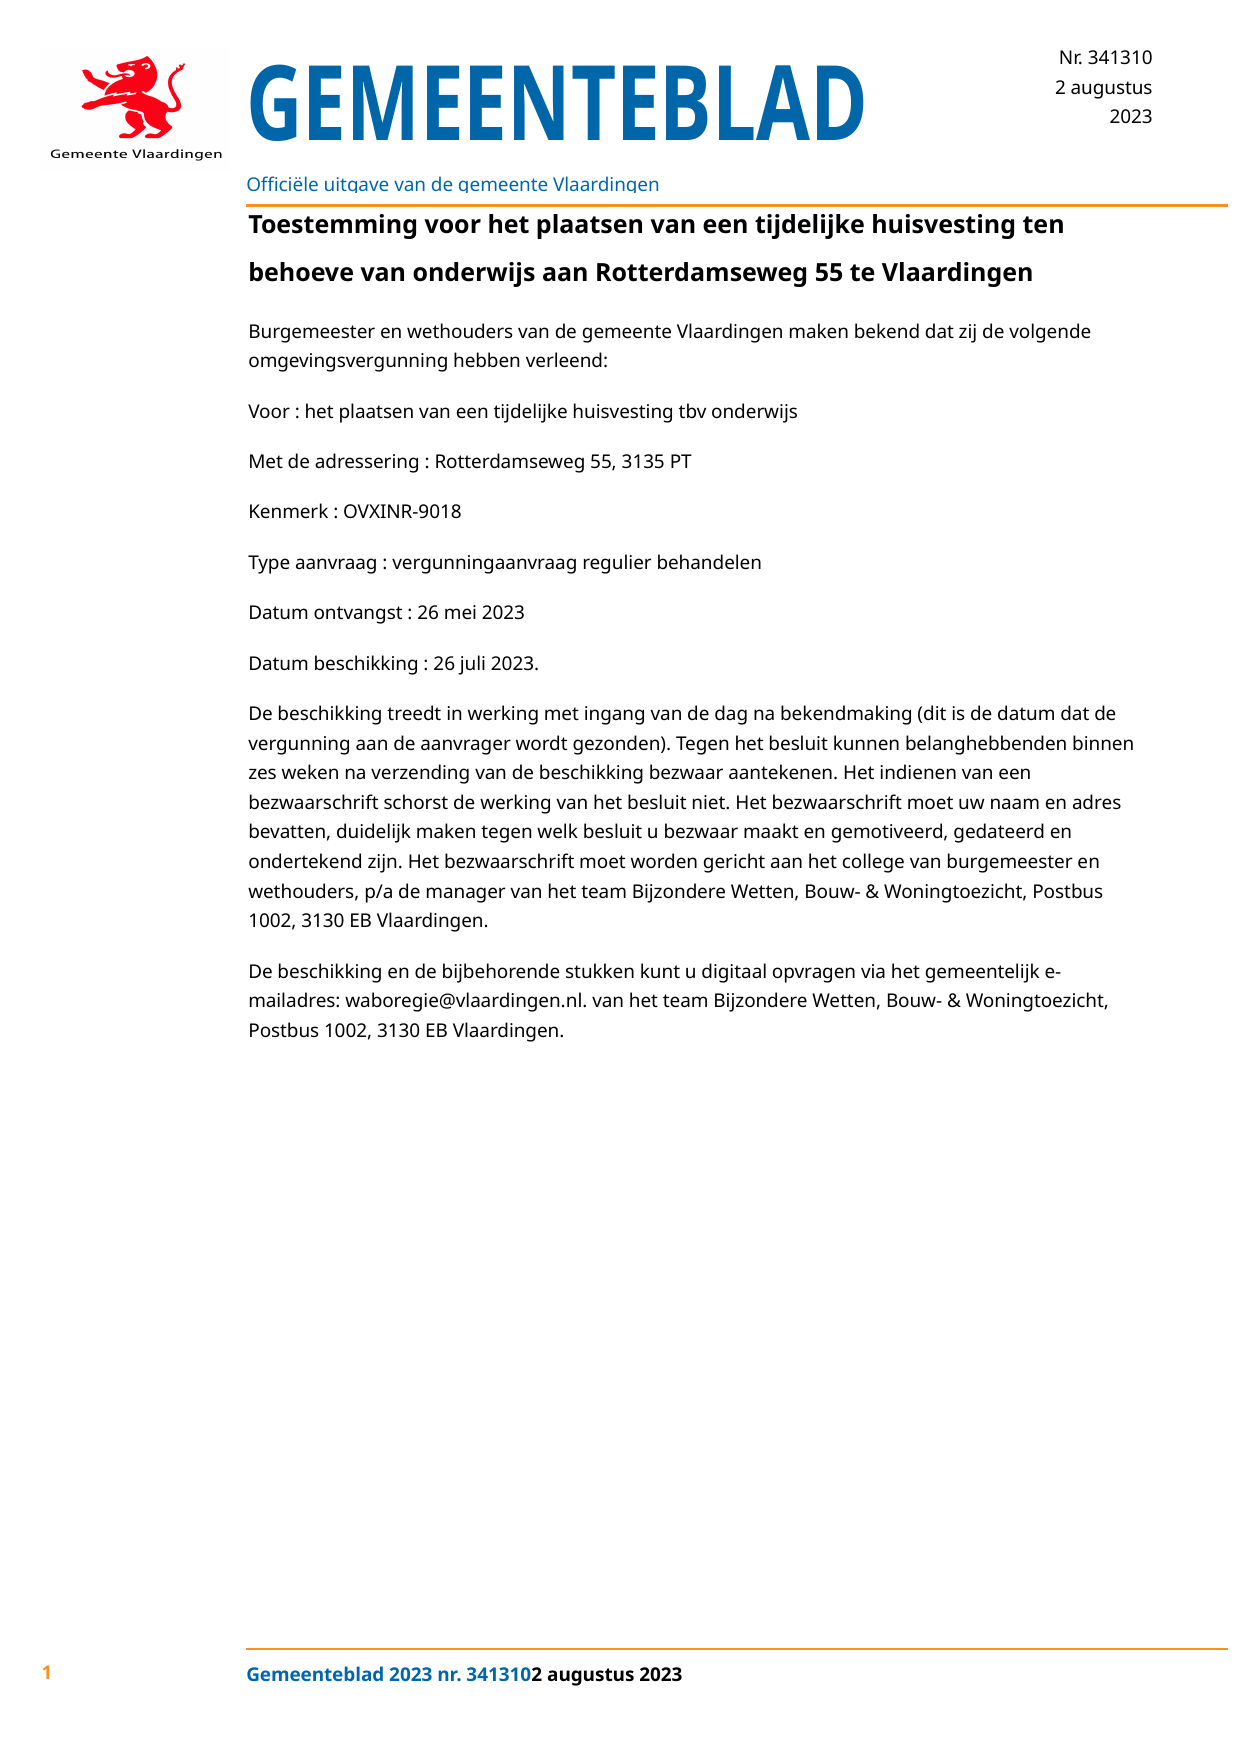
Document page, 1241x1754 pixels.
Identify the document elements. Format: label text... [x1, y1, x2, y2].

text Met de adressering : Rotterdamseweg 55, 3135 PT [248, 448, 1152, 474]
text Burgemeester en wethouders van de gemeente Vlaardingen maken bekend dat zij de volgende omgevingsvergunning hebben verleend: [248, 318, 1152, 373]
picture [41, 47, 231, 172]
text De beschikking treedt in werking met ingang van de dag na bekendmaking (dit is de datum dat de vergunning aan de aanvrager wordt gezonden). Tegen het besluit kunnen belanghebbenden binnen zes weken na verzending van de beschikking bezwaar aantekenen. Het indienen van een bezwaarschrift schorst de werking van het besluit niet. Het bezwaarschrift moet uw naam en adres bevatten, duidelijk maken tegen welk besluit u bezwaar maakt en gemotiveerd, gedateerd en ondertekend zijn. Het bezwaarschrift moet worden gericht aan het college van burgemeester en wethouders, p/a de manager van het team Bijzondere Wetten, Bouw- & Woningtoezicht, Postbus 1002, 3130 EB Vlaardingen. [248, 700, 1152, 933]
text Datum beschikking : 26 juli 2023. [248, 650, 1152, 676]
text Type aanvraag : vergunningaanvraag regulier behandelen [248, 549, 1152, 575]
text De beschikking en de bijbehorende stukken kunt u digitaal opvragen via het gemeentelijk e-mailadres: waboregie@vlaardingen.nl. van het team Bijzondere Wetten, Bouw- & Woningtoezicht, Postbus 1002, 3130 EB Vlaardingen. [248, 958, 1152, 1043]
text Kenmerk : OVXINR-9018 [248, 499, 1152, 524]
text Toestemming voor het plaatsen van een tijdelijke huisvesting ten behoeve van onderwijs aan Rotterdamseweg 55 te Vlaardingen [248, 207, 1152, 288]
text Voor : het plaatsen van een tijdelijke huisvesting tbv onderwijs [248, 398, 1152, 424]
text Datum ontvangst : 26 mei 2023 [248, 599, 1152, 625]
